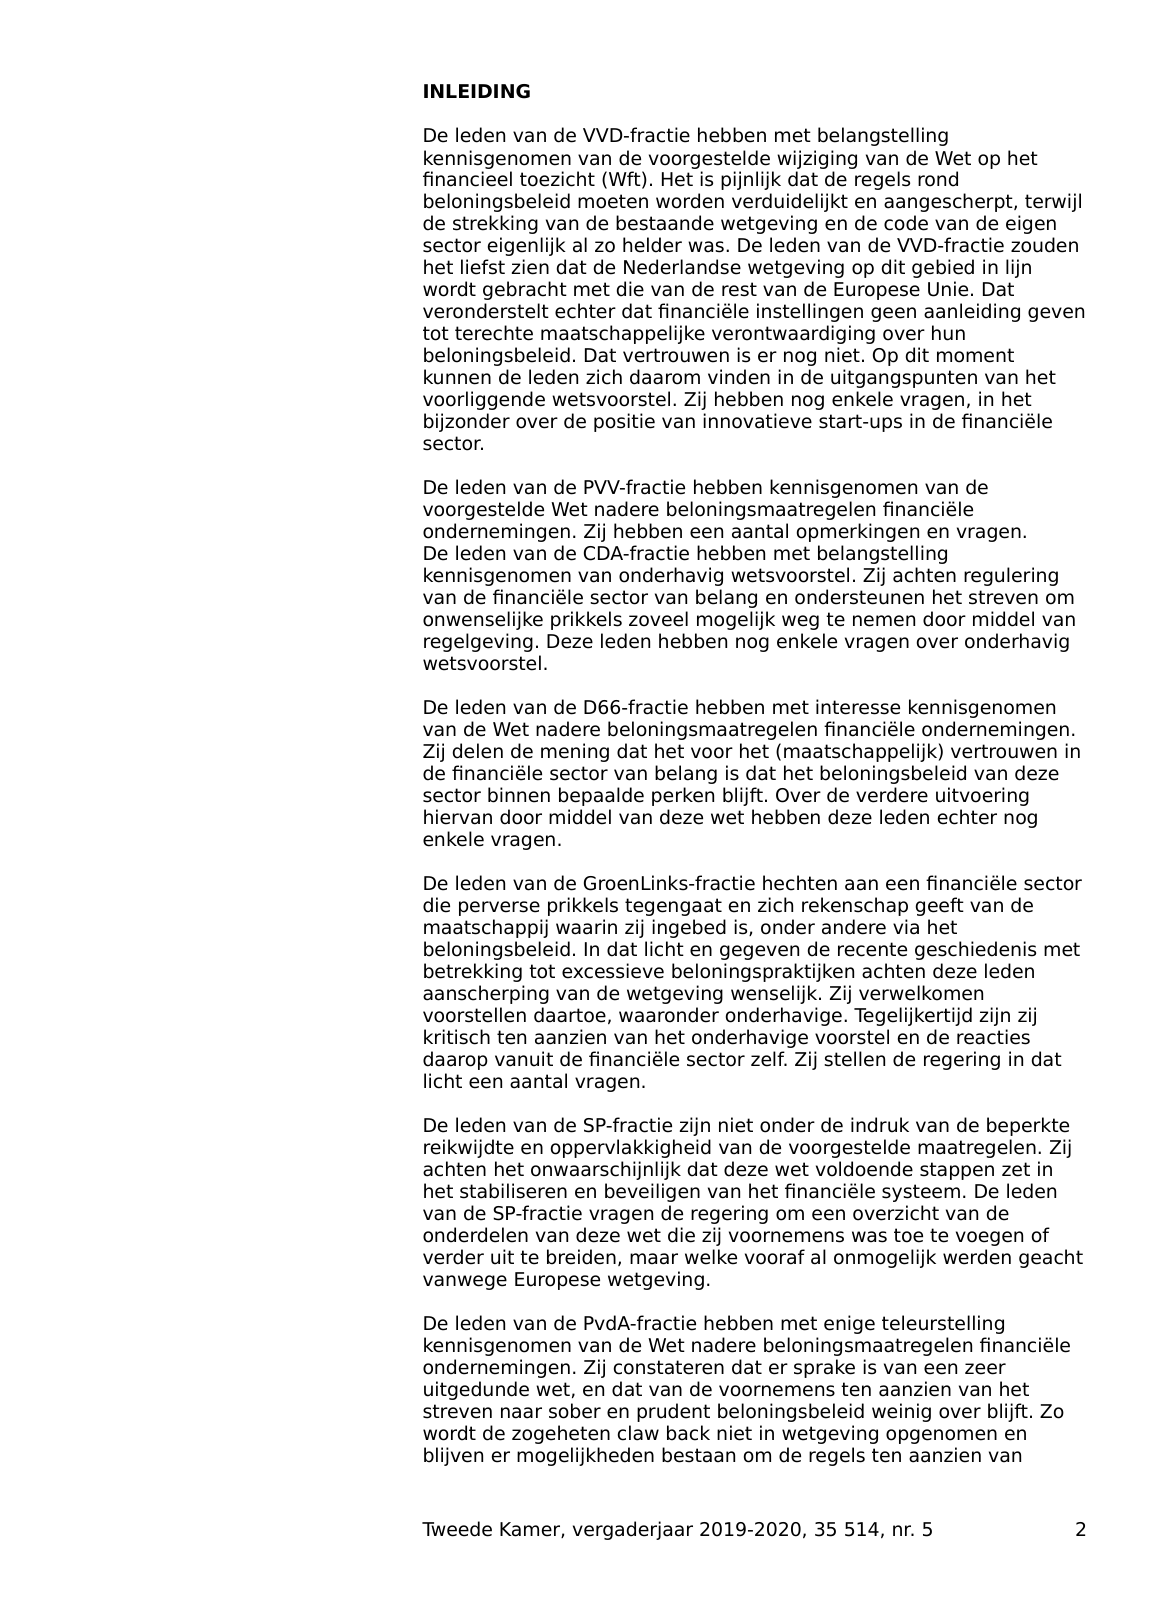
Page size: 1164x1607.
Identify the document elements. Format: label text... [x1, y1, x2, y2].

text De leden van de CDA-fractie hebben met belangstelling kennisgenomen van onderhavig wetsvoorstel. Zij achten regulering van de financiële sector van belang en ondersteunen het streven om onwenselijke prikkels zoveel mogelijk weg te nemen door middel van regelgeving. Deze leden hebben nog enkele vragen over onderhavig wetsvoorstel. [422, 543, 1087, 675]
text De leden van de PvdA-fractie hebben met enige teleurstelling kennisgenomen van de Wet nadere beloningsmaatregelen financiële ondernemingen. Zij constateren dat er sprake is van een zeer uitgedunde wet, en dat van de voornemens ten aanzien van het streven naar sober en prudent beloningsbeleid weinig over blijft. Zo wordt de zogeheten claw back niet in wetgeving opgenomen en blijven er mogelijkheden bestaan om de regels ten aanzien van [422, 1313, 1087, 1467]
text De leden van de VVD-fractie hebben met belangstelling kennisgenomen van de voorgestelde wijziging van de Wet op het financieel toezicht (Wft). Het is pijnlijk dat de regels rond beloningsbeleid moeten worden verduidelijkt en aangescherpt, terwijl de strekking van de bestaande wetgeving en de code van de eigen sector eigenlijk al zo helder was. De leden van de VVD-fractie zouden het liefst zien dat de Nederlandse wetgeving op dit gebied in lijn wordt gebracht met die van de rest van de Europese Unie. Dat veronderstelt echter dat financiële instellingen geen aanleiding geven tot terechte maatschappelijke verontwaardiging over hun beloningsbeleid. Dat vertrouwen is er nog niet. Op dit moment kunnen de leden zich daarom vinden in de uitgangspunten van het voorliggende wetsvoorstel. Zij hebben nog enkele vragen, in het bijzonder over de positie van innovatieve start-ups in de financiële sector. [422, 125, 1087, 455]
subtitle INLEIDING [422, 81, 1087, 103]
text De leden van de PVV-fractie hebben kennisgenomen van de voorgestelde Wet nadere beloningsmaatregelen financiële ondernemingen. Zij hebben een aantal opmerkingen en vragen. [422, 477, 1087, 543]
text De leden van de SP-fractie zijn niet onder de indruk van de beperkte reikwijdte en oppervlakkigheid van de voorgestelde maatregelen. Zij achten het onwaarschijnlijk dat deze wet voldoende stappen zet in het stabiliseren en beveiligen van het financiële systeem. De leden van de SP-fractie vragen de regering om een overzicht van de onderdelen van deze wet die zij voornemens was toe te voegen of verder uit te breiden, maar welke vooraf al onmogelijk werden geacht vanwege Europese wetgeving. [422, 1115, 1087, 1291]
text De leden van de GroenLinks-fractie hechten aan een financiële sector die perverse prikkels tegengaat en zich rekenschap geeft van de maatschappij waarin zij ingebed is, onder andere via het beloningsbeleid. In dat licht en gegeven de recente geschiedenis met betrekking tot excessieve beloningspraktijken achten deze leden aanscherping van de wetgeving wenselijk. Zij verwelkomen voorstellen daartoe, waaronder onderhavige. Tegelijkertijd zijn zij kritisch ten aanzien van het onderhavige voorstel en de reacties daarop vanuit de financiële sector zelf. Zij stellen de regering in dat licht een aantal vragen. [422, 873, 1087, 1093]
text De leden van de D66-fractie hebben met interesse kennisgenomen van de Wet nadere beloningsmaatregelen financiële ondernemingen. Zij delen de mening dat het voor het (maatschappelijk) vertrouwen in de financiële sector van belang is dat het beloningsbeleid van deze sector binnen bepaalde perken blijft. Over de verdere uitvoering hiervan door middel van deze wet hebben deze leden echter nog enkele vragen. [422, 697, 1087, 851]
